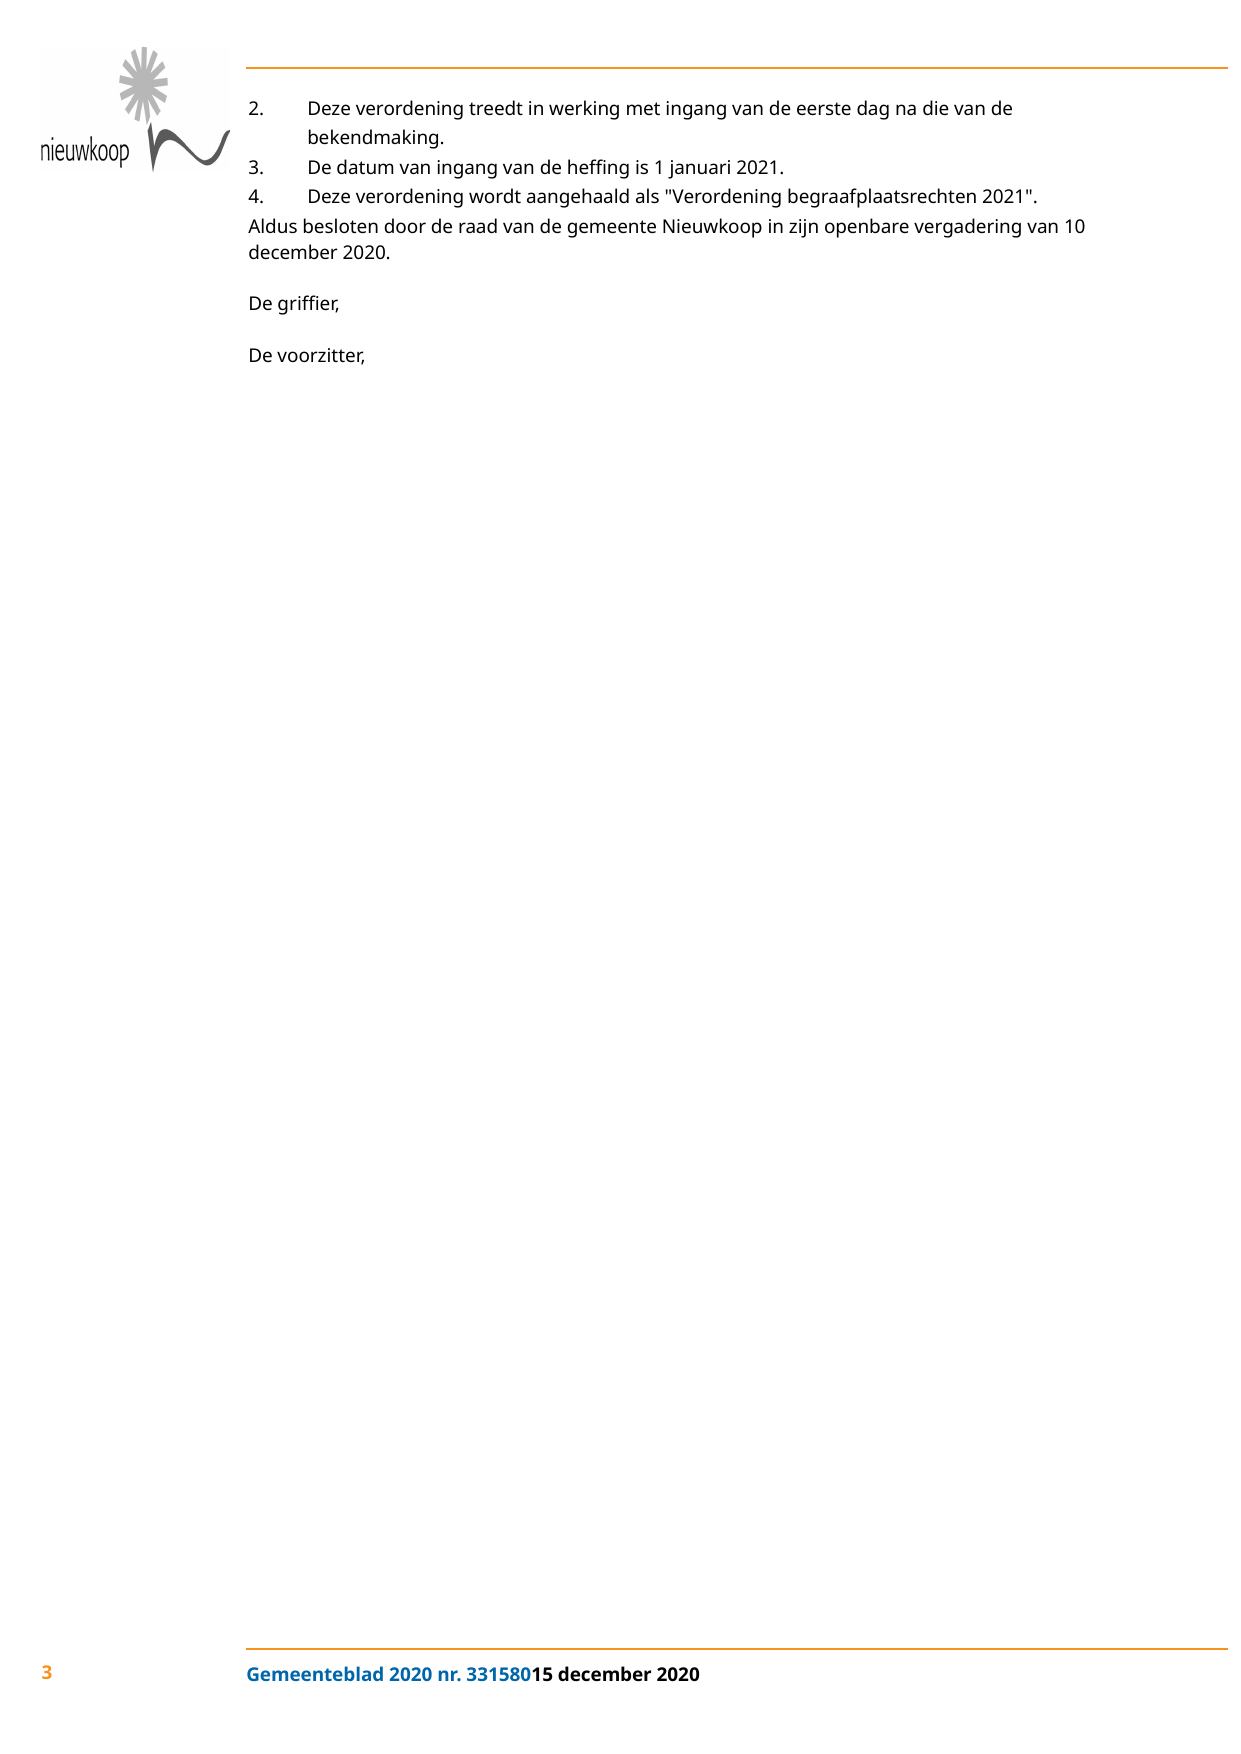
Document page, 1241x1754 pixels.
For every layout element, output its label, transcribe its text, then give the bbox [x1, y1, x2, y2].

picture [41, 47, 231, 172]
list Deze verordening treedt in werking met ingang van de eerste dag na die van de bekendmaking. [248, 95, 1152, 150]
text Aldus besloten door de raad van de gemeente Nieuwkoop in zijn openbare vergadering van 10 december 2020. [248, 213, 1152, 264]
list De datum van ingang van de heffing is 1 januari 2021. [248, 154, 1152, 180]
list Deze verordening wordt aangehaald als "Verordening begraafplaatsrechten 2021". [248, 183, 1152, 209]
text De griffier, [248, 290, 1152, 316]
text De voorzitter, [248, 342, 1152, 367]
